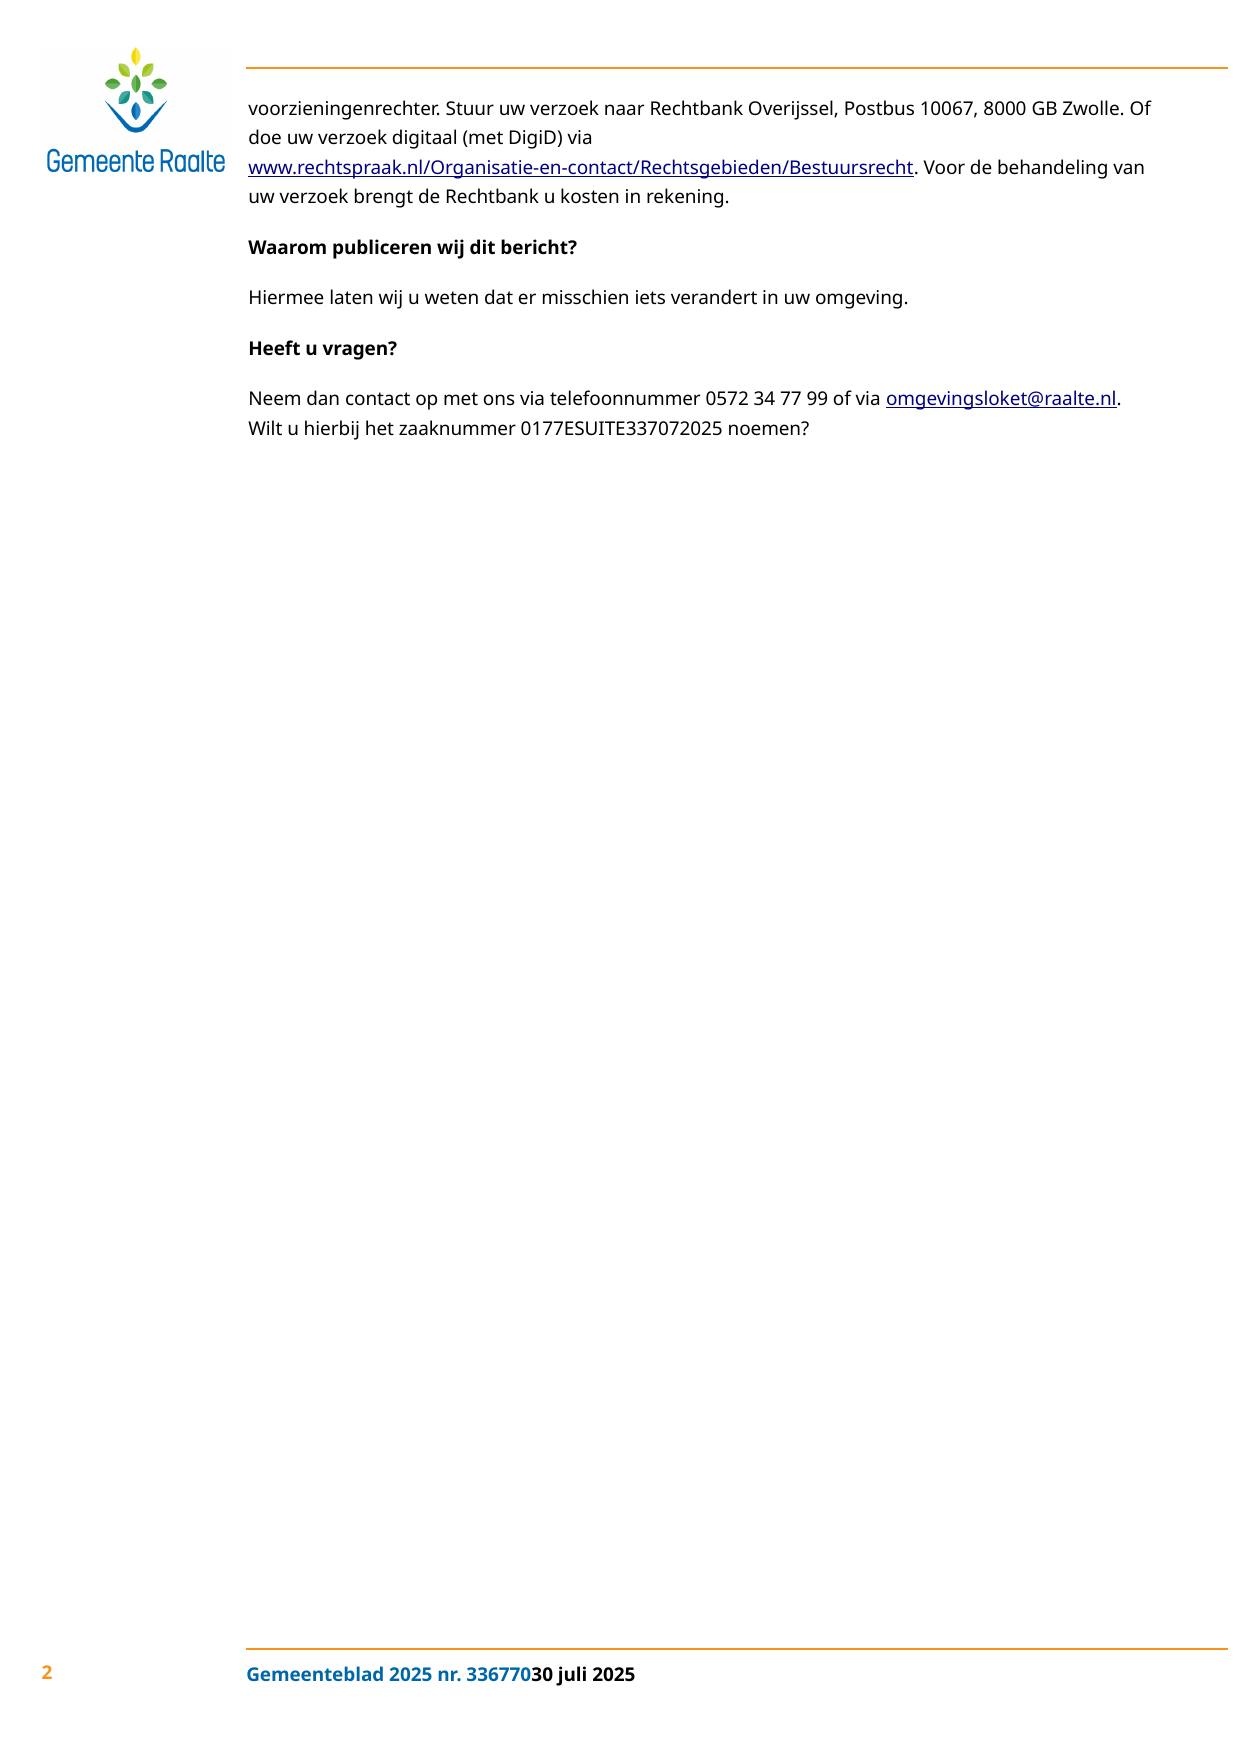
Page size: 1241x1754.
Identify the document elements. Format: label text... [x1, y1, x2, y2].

text Hiermee laten wij u weten dat er misschien iets verandert in uw omgeving. [248, 284, 1152, 310]
text Waarom publiceren wij dit bericht? [248, 234, 1152, 260]
text Heeft u vragen? [248, 335, 1152, 361]
text Neem dan contact op met ons via telefoonnummer 0572 34 77 99 of via omgevingsloket@raalte.nl. Wilt u hierbij het zaaknummer 0177ESUITE337072025 noemen? [248, 385, 1152, 441]
text voorzieningenrechter. Stuur uw verzoek naar Rechtbank Overijssel, Postbus 10067, 8000 GB Zwolle. Of doe uw verzoek digitaal (met DigiD) via www.rechtspraak.nl/Organisatie-en-contact/Rechtsgebieden/Bestuursrecht. Voor de behandeling van uw verzoek brengt de Rechtbank u kosten in rekening. [248, 95, 1152, 209]
picture [41, 47, 231, 172]
